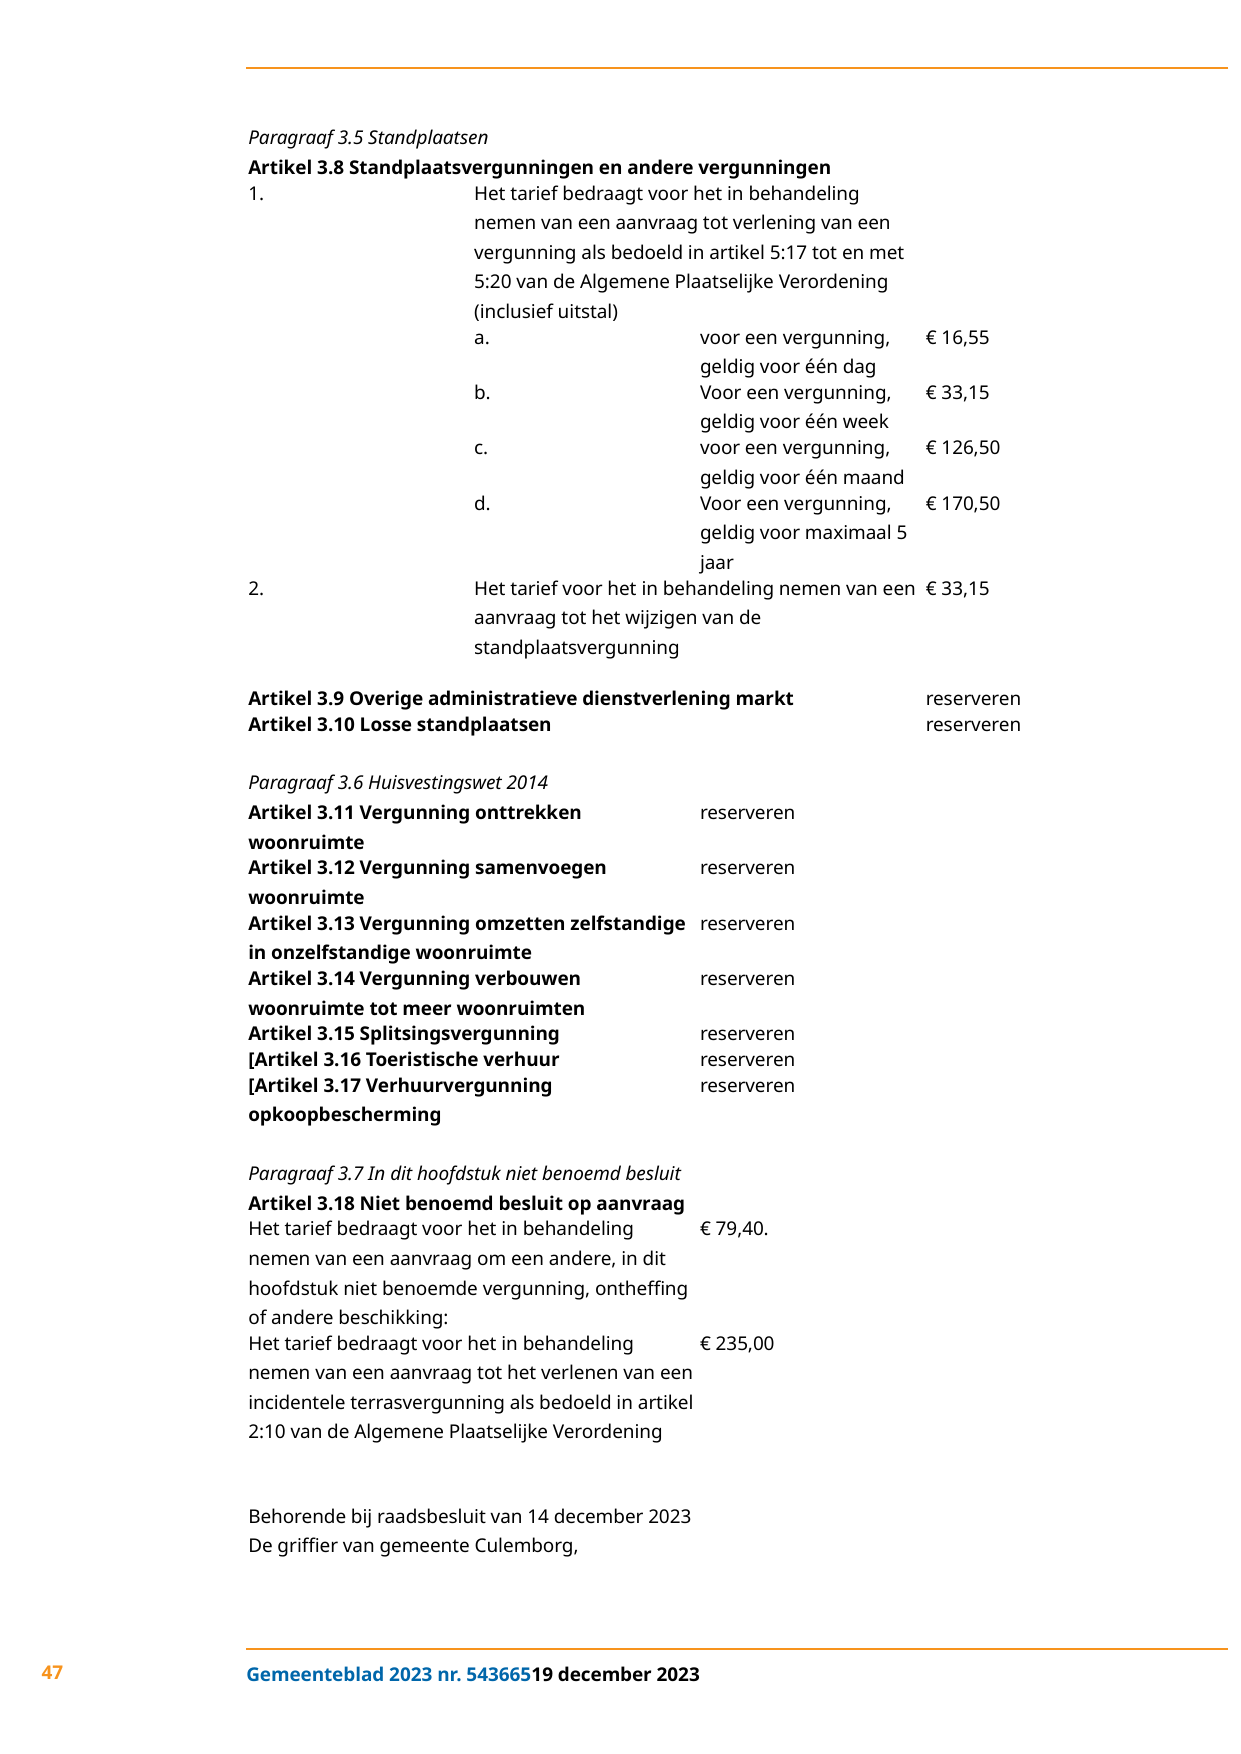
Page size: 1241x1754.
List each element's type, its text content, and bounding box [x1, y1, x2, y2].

table_cell reserveren [700, 1046, 1152, 1072]
table_cell € 16,55 [926, 324, 1152, 379]
text Paragraaf 3.6 Huisvestingswet 2014 [248, 769, 1152, 795]
table_cell Artikel 3.9 Overige administratieve dienstverlening markt [248, 685, 926, 711]
table_cell [248, 1445, 700, 1470]
table_cell Voor een vergunning, geldig voor één week [700, 379, 926, 434]
table_cell a. [474, 324, 700, 379]
table_cell 1. [248, 180, 474, 324]
text Behorende bij raadsbesluit van 14 december 2023 [248, 1503, 1152, 1529]
text Paragraaf 3.5 Standplaatsen [248, 124, 1152, 150]
table_cell € 79,40. [700, 1216, 1152, 1330]
table_cell Het tarief bedraagt voor het in behandeling nemen van een aanvraag tot verlening van een vergunning als bedoeld in artikel 5:17 tot en met 5:20 van de Algemene Plaatselijke Verordening (inclusief uitstal) [474, 180, 926, 324]
table_cell voor een vergunning, geldig voor één dag [700, 324, 926, 379]
table_cell € 33,15 [926, 575, 1152, 659]
table_cell Artikel 3.14 Vergunning verbouwen woonruimte tot meer woonruimten [248, 965, 700, 1021]
table_cell [Artikel 3.17 Verhuurvergunning opkoopbescherming [248, 1072, 700, 1127]
table_cell reserveren [700, 855, 1152, 910]
table_cell [926, 180, 1152, 324]
table_cell reserveren [700, 1072, 1152, 1127]
table_header Artikel 3.8 Standplaatsvergunningen en andere vergunningen [248, 154, 926, 180]
table_cell reserveren [700, 1021, 1152, 1046]
table_cell [248, 435, 474, 490]
table_cell Voor een vergunning, geldig voor maximaal 5 jaar [700, 490, 926, 575]
text De griffier van gemeente Culemborg, [248, 1533, 1152, 1558]
table_cell € 126,50 [926, 435, 1152, 490]
table_cell [248, 490, 474, 575]
table_cell [248, 379, 474, 434]
table_cell [248, 660, 474, 685]
table_cell € 33,15 [926, 379, 1152, 434]
table_header Artikel 3.11 Vergunning onttrekken woonruimte [248, 799, 700, 854]
table_cell voor een vergunning, geldig voor één maand [700, 435, 926, 490]
table_cell d. [474, 490, 700, 575]
table_cell 2. [248, 575, 474, 659]
table_cell reserveren [926, 711, 1152, 737]
table_cell [700, 1445, 1152, 1470]
table_cell reserveren [926, 685, 1152, 711]
table_cell [248, 324, 474, 379]
table_cell Het tarief bedraagt voor het in behandeling nemen van een aanvraag tot het verlenen van een incidentele terrasvergunning als bedoeld in artikel 2:10 van de Algemene Plaatselijke Verordening [248, 1330, 700, 1444]
table_header [926, 154, 1152, 180]
table_cell [474, 660, 926, 685]
table_cell [926, 660, 1152, 685]
table_header reserveren [700, 799, 1152, 854]
table_cell Het tarief bedraagt voor het in behandeling nemen van een aanvraag om een andere, in dit hoofdstuk niet benoemde vergunning, ontheffing of andere beschikking: [248, 1216, 700, 1330]
table_header Artikel 3.18 Niet benoemd besluit op aanvraag [248, 1190, 700, 1216]
table_cell Artikel 3.15 Splitsingsvergunning [248, 1021, 700, 1046]
table_cell b. [474, 379, 700, 434]
table_cell € 235,00 [700, 1330, 1152, 1444]
text Paragraaf 3.7 In dit hoofdstuk niet benoemd besluit [248, 1160, 1152, 1186]
table_cell [Artikel 3.16 Toeristische verhuur [248, 1046, 700, 1072]
table_header [700, 1190, 1152, 1216]
table_cell c. [474, 435, 700, 490]
table_cell reserveren [700, 965, 1152, 1021]
table_cell Artikel 3.12 Vergunning samenvoegen woonruimte [248, 855, 700, 910]
table_cell reserveren [700, 910, 1152, 965]
table_cell Het tarief voor het in behandeling nemen van een aanvraag tot het wijzigen van de standplaatsvergunning [474, 575, 926, 659]
picture [41, 47, 231, 172]
table_cell Artikel 3.13 Vergunning omzetten zelfstandige in onzelfstandige woonruimte [248, 910, 700, 965]
table_cell € 170,50 [926, 490, 1152, 575]
table_cell Artikel 3.10 Losse standplaatsen [248, 711, 926, 737]
